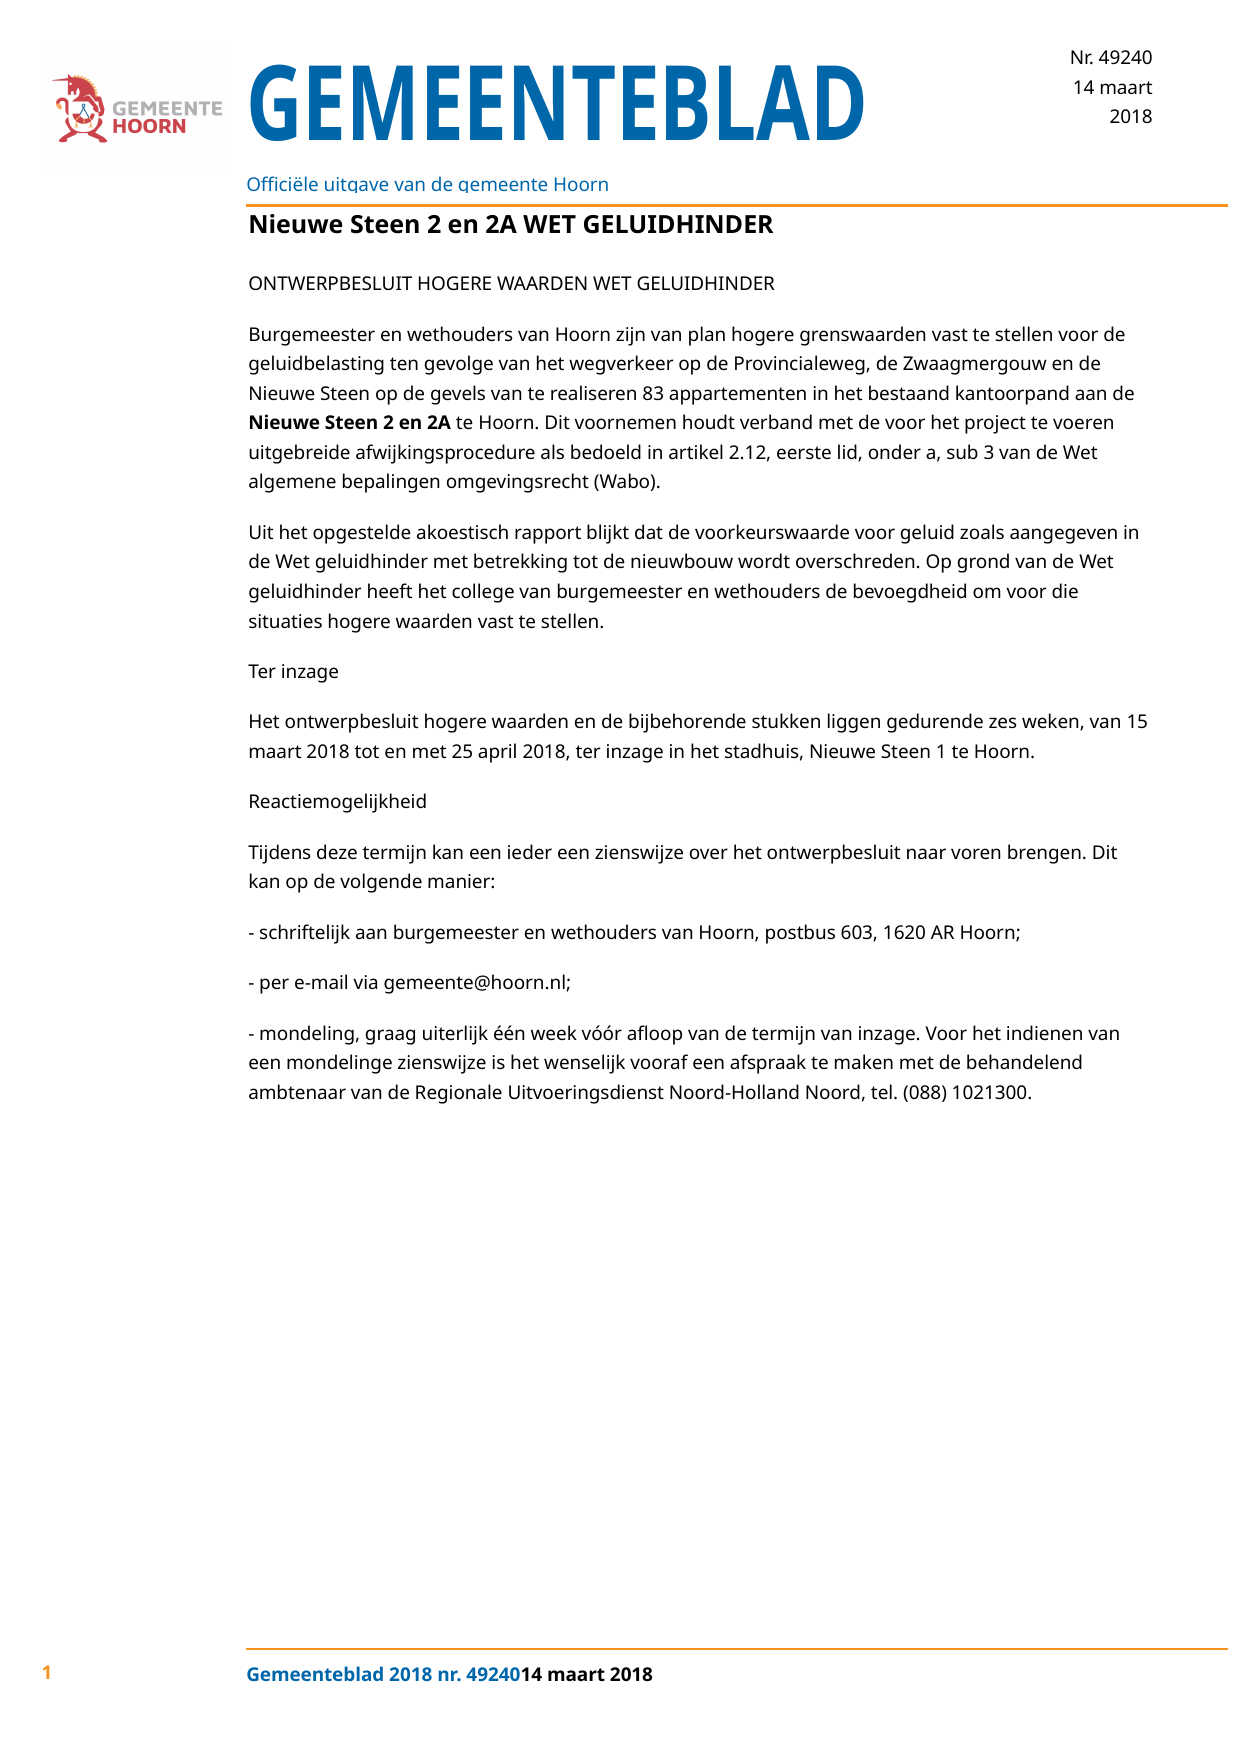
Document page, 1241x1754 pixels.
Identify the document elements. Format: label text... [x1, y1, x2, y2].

text ONTWERPBESLUIT HOGERE WAARDEN WET GELUIDHINDER [248, 270, 1152, 296]
text Het ontwerpbesluit hogere waarden en de bijbehorende stukken liggen gedurende zes weken, van 15 maart 2018 tot en met 25 april 2018, ter inzage in het stadhuis, Nieuwe Steen 1 te Hoorn. [248, 709, 1152, 764]
text - per e-mail via gemeente@hoorn.nl; [248, 969, 1152, 995]
picture [41, 47, 231, 172]
text Burgemeester en wethouders van Hoorn zijn van plan hogere grenswaarden vast te stellen voor de geluidbelasting ten gevolge van het wegverkeer op de Provincialeweg, de Zwaagmergouw en de Nieuwe Steen op de gevels van te realiseren 83 appartementen in het bestaand kantoorpand aan de Nieuwe Steen 2 en 2A te Hoorn. Dit voornemen houdt verband met de voor het project te voeren uitgebreide afwijkingsprocedure als bedoeld in artikel 2.12, eerste lid, onder a, sub 3 van de Wet algemene bepalingen omgevingsrecht (Wabo). [248, 321, 1152, 494]
text Reactiemogelijkheid [248, 789, 1152, 814]
text - schriftelijk aan burgemeester en wethouders van Hoorn, postbus 603, 1620 AR Hoorn; [248, 919, 1152, 945]
text Tijdens deze termijn kan een ieder een zienswijze over het ontwerpbesluit naar voren brengen. Dit kan op de volgende manier: [248, 839, 1152, 894]
text Ter inzage [248, 658, 1152, 684]
text - mondeling, graag uiterlijk één week vóór afloop van de termijn van inzage. Voor het indienen van een mondelinge zienswijze is het wenselijk vooraf een afspraak te maken met de behandelend ambtenaar van de Regionale Uitvoeringsdienst Noord-Holland Noord, tel. (088) 1021300. [248, 1020, 1152, 1105]
text Uit het opgestelde akoestisch rapport blijkt dat de voorkeurswaarde voor geluid zoals aangegeven in de Wet geluidhinder met betrekking tot de nieuwbouw wordt overschreden. Op grond van de Wet geluidhinder heeft het college van burgemeester en wethouders de bevoegdheid om voor die situaties hogere waarden vast te stellen. [248, 519, 1152, 633]
text Nieuwe Steen 2 en 2A WET GELUIDHINDER [248, 207, 1152, 241]
